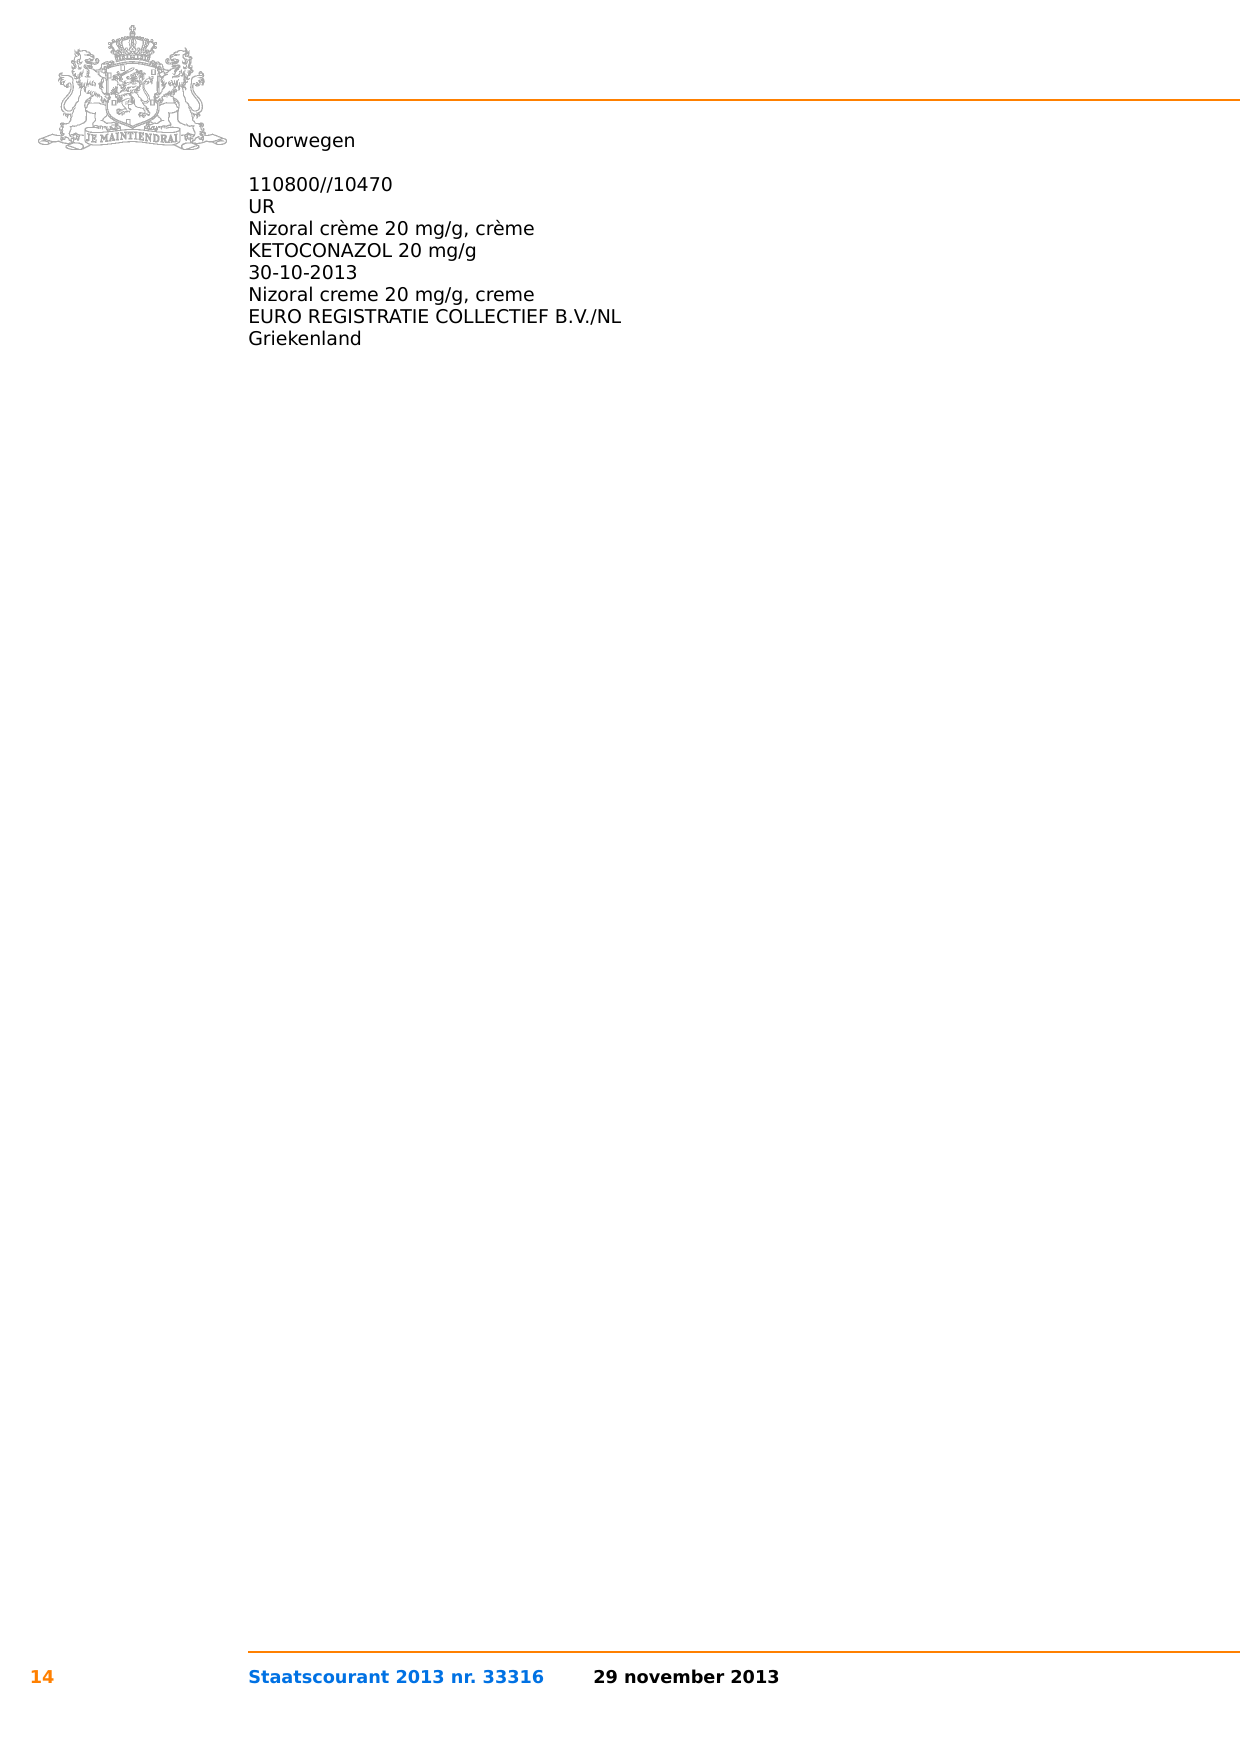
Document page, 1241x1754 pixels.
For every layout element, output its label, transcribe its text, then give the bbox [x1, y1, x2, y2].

picture [38, 25, 227, 150]
text 30-10-2013 [248, 262, 1163, 284]
text KETOCONAZOL 20 mg/g [248, 240, 1163, 262]
text Griekenland [248, 328, 1163, 349]
text 110800//10470 [248, 174, 1163, 196]
text Nizoral crème 20 mg/g, crème [248, 218, 1163, 240]
text Nizoral creme 20 mg/g, creme [248, 284, 1163, 306]
text EURO REGISTRATIE COLLECTIEF B.V./NL [248, 306, 1163, 328]
text Noorwegen [248, 130, 1163, 152]
text UR [248, 196, 1163, 218]
